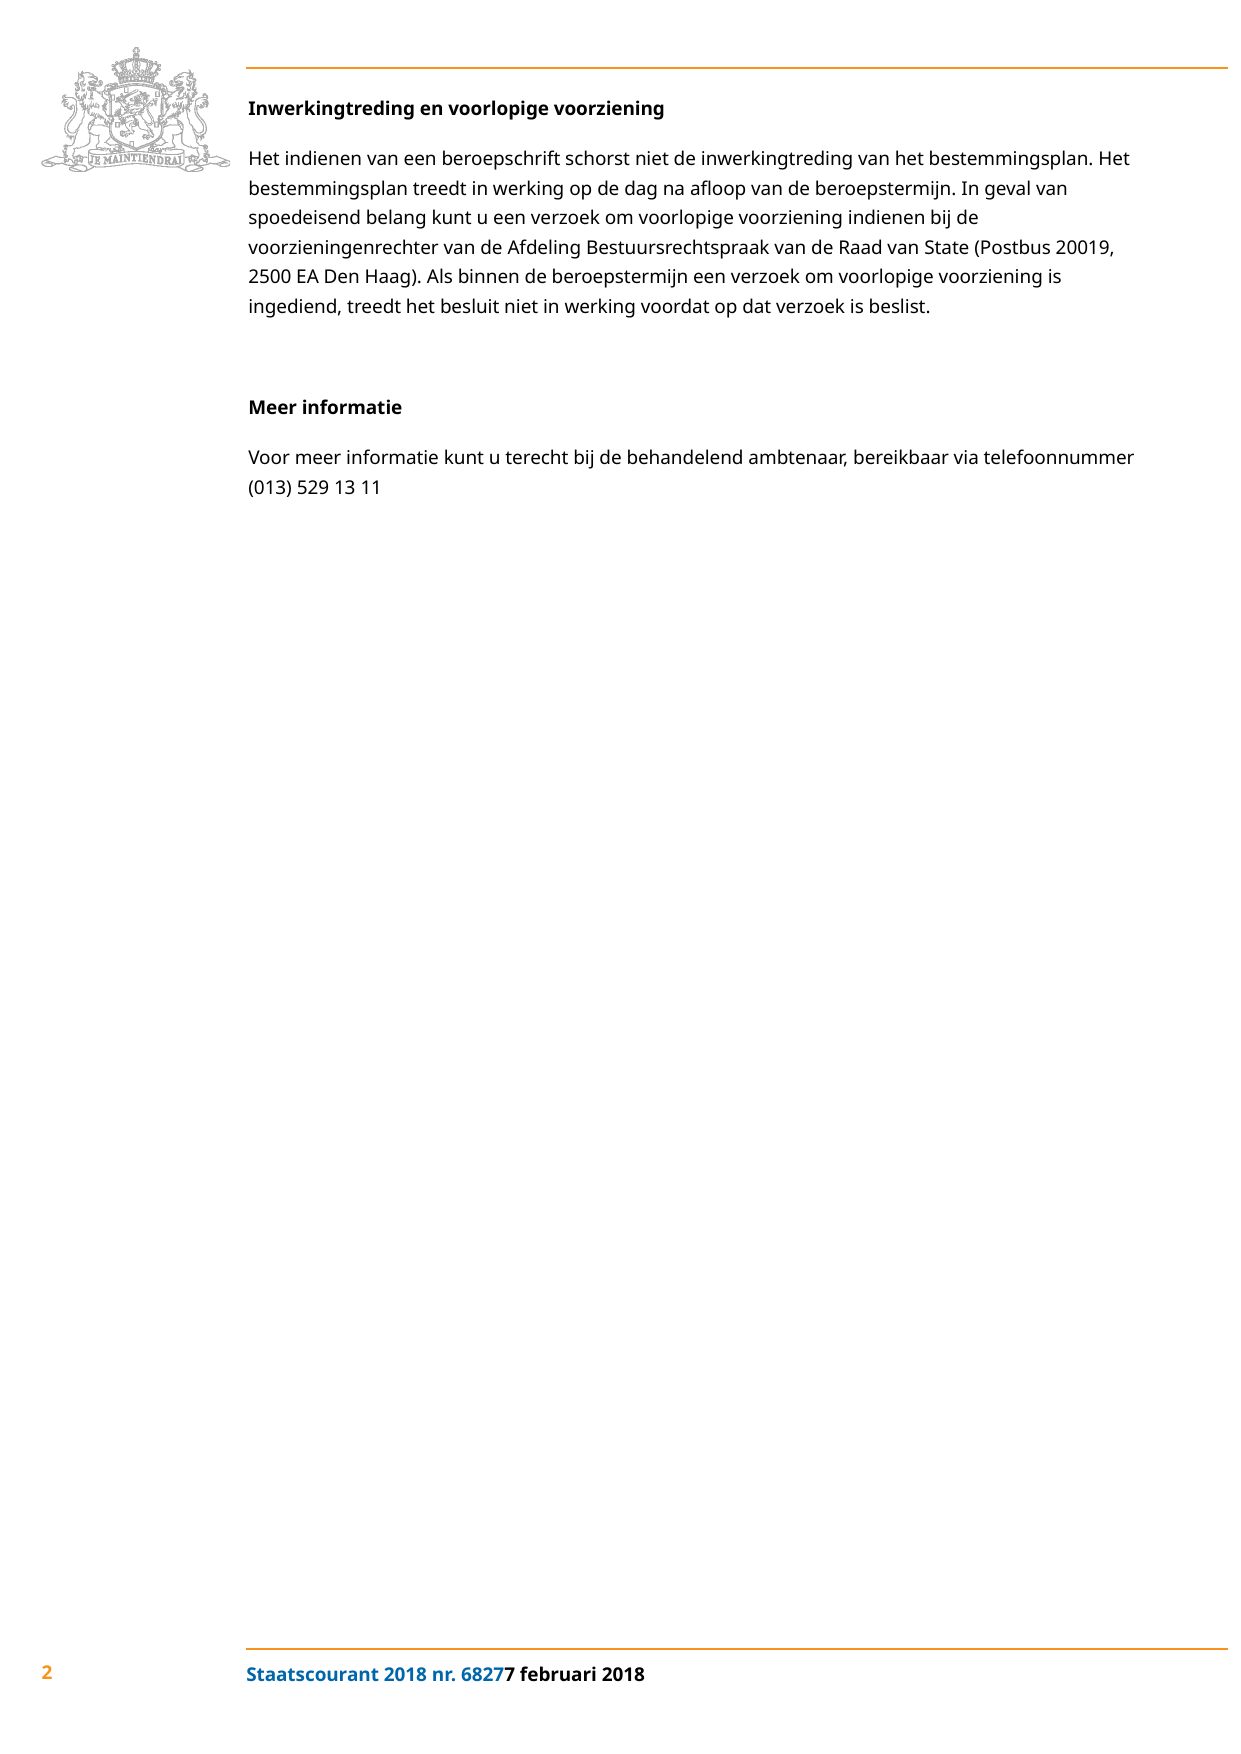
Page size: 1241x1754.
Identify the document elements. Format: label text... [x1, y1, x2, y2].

text Voor meer informatie kunt u terecht bij de behandelend ambtenaar, bereikbaar via telefoonnummer (013) 529 13 11 [248, 444, 1152, 500]
text Inwerkingtreding en voorlopige voorziening [248, 95, 1152, 121]
text Het indienen van een beroepschrift schorst niet de inwerkingtreding van het bestemmingsplan. Het bestemmingsplan treedt in werking op de dag na afloop van de beroepstermijn. In geval van spoedeisend belang kunt u een verzoek om voorlopige voorziening indienen bij de voorzieningenrechter van de Afdeling Bestuursrechtspraak van de Raad van State (Postbus 20019, 2500 EA Den Haag). Als binnen de beroepstermijn een verzoek om voorlopige voorziening is ingediend, treedt het besluit niet in werking voordat op dat verzoek is beslist. [248, 145, 1152, 319]
text Meer informatie [248, 394, 1152, 420]
picture [41, 47, 231, 172]
